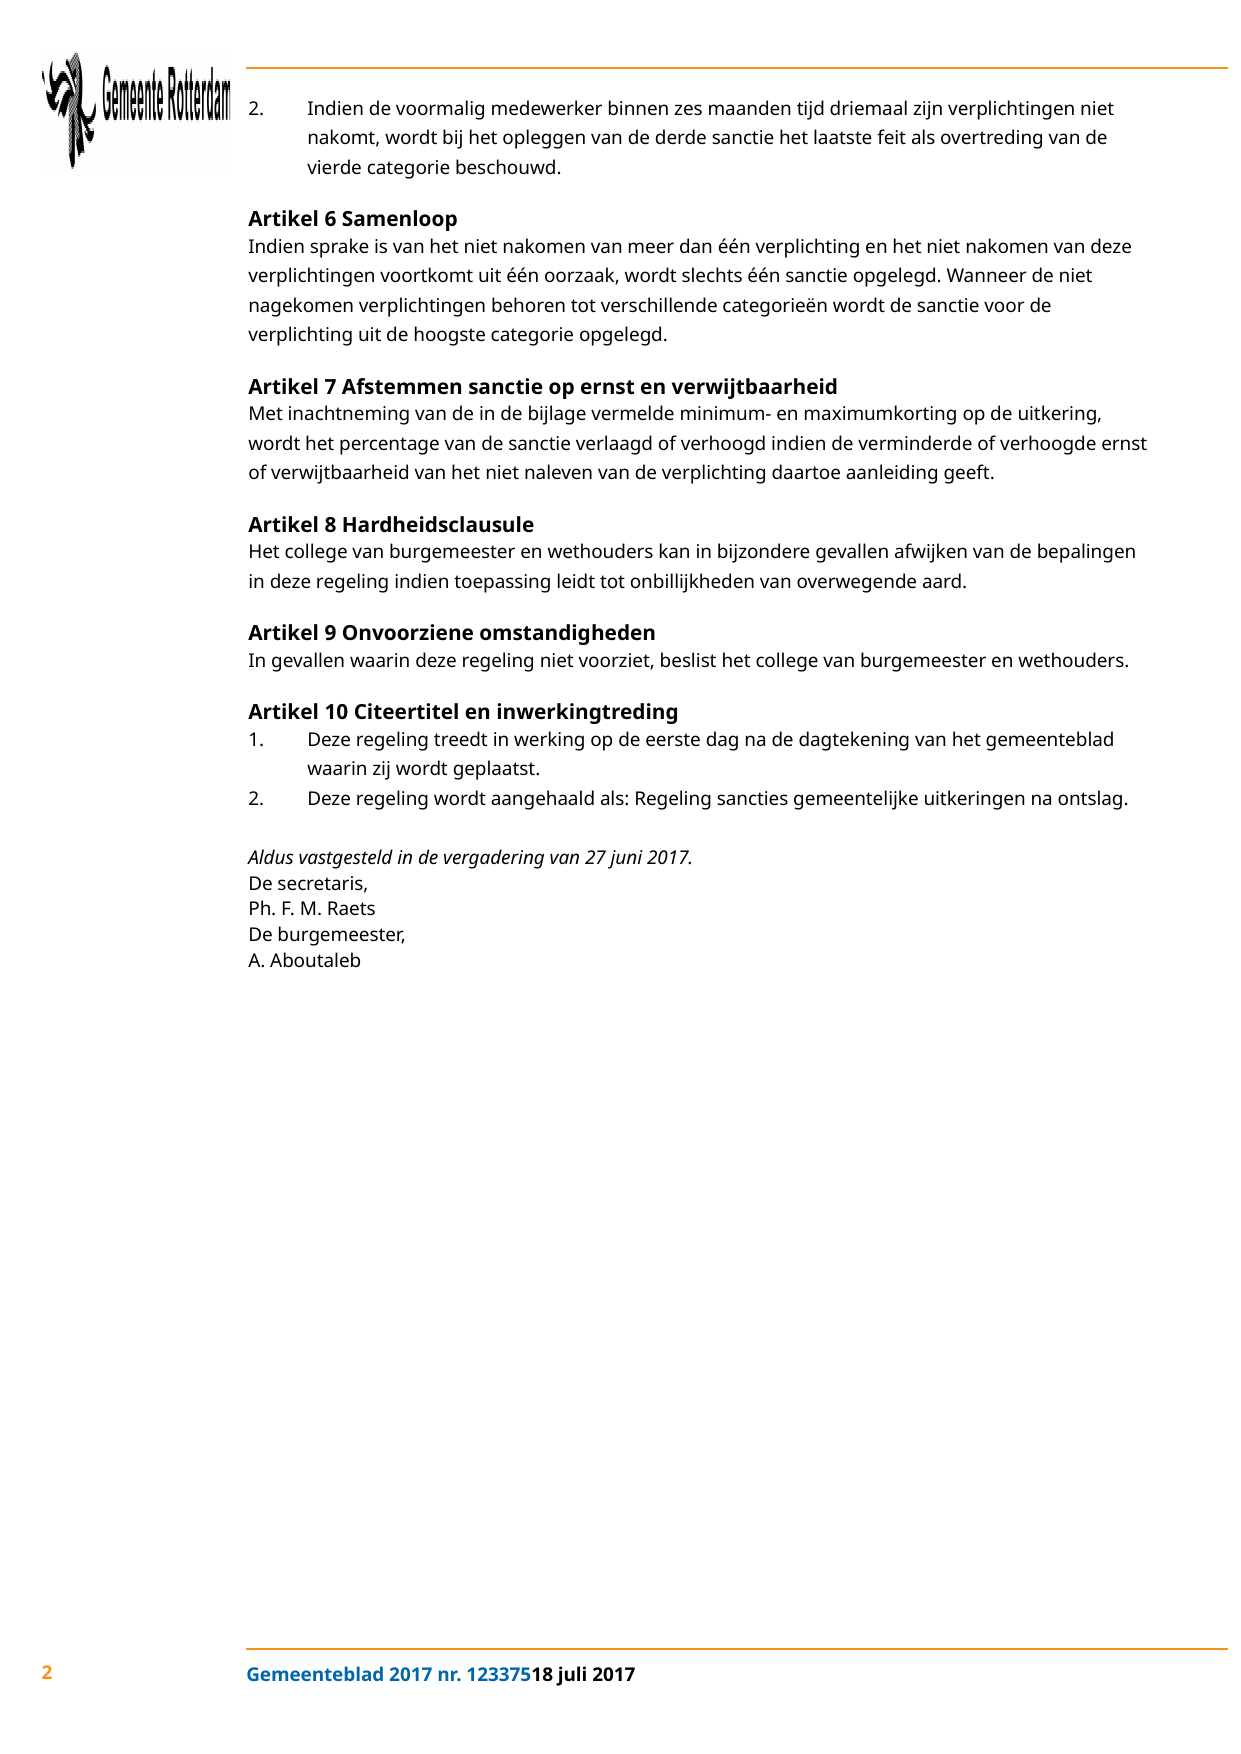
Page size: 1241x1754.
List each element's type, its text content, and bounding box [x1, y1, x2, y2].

text Artikel 10 Citeertitel en inwerkingtreding [248, 697, 1152, 726]
text A. Aboutaleb [248, 947, 1152, 973]
text Artikel 9 Onvoorziene omstandigheden [248, 618, 1152, 647]
text Artikel 6 Samenloop [248, 204, 1152, 233]
text Het college van burgemeester en wethouders kan in bijzondere gevallen afwijken van de bepalingen in deze regeling indien toepassing leidt tot onbillijkheden van overwegende aard. [248, 538, 1152, 594]
list Deze regeling treedt in werking op de eerste dag na de dagtekening van het gemeenteblad waarin zij wordt geplaatst. [248, 726, 1152, 781]
text De secretaris, [248, 870, 1152, 896]
text Artikel 8 Hardheidsclausule [248, 510, 1152, 538]
text Aldus vastgesteld in de vergadering van 27 juni 2017. [248, 844, 1152, 870]
text De burgemeester, [248, 921, 1152, 947]
picture [41, 47, 231, 172]
text Ph. F. M. Raets [248, 896, 1152, 921]
list Indien de voormalig medewerker binnen zes maanden tijd driemaal zijn verplichtingen niet nakomt, wordt bij het opleggen van de derde sanctie het laatste feit als overtreding van de vierde categorie beschouwd. [248, 95, 1152, 180]
text Indien sprake is van het niet nakomen van meer dan één verplichting en het niet nakomen van deze verplichtingen voortkomt uit één oorzaak, wordt slechts één sanctie opgelegd. Wanneer de niet nagekomen verplichtingen behoren tot verschillende categorieën wordt de sanctie voor de verplichting uit de hoogste categorie opgelegd. [248, 233, 1152, 347]
list Deze regeling wordt aangehaald als: Regeling sancties gemeentelijke uitkeringen na ontslag. [248, 785, 1152, 811]
text Met inachtneming van de in de bijlage vermelde minimum- en maximumkorting op de uitkering, wordt het percentage van de sanctie verlaagd of verhoogd indien de verminderde of verhoogde ernst of verwijtbaarheid van het niet naleven van de verplichting daartoe aanleiding geeft. [248, 400, 1152, 485]
text In gevallen waarin deze regeling niet voorziet, beslist het college van burgemeester en wethouders. [248, 647, 1152, 673]
text Artikel 7 Afstemmen sanctie op ernst en verwijtbaarheid [248, 372, 1152, 400]
